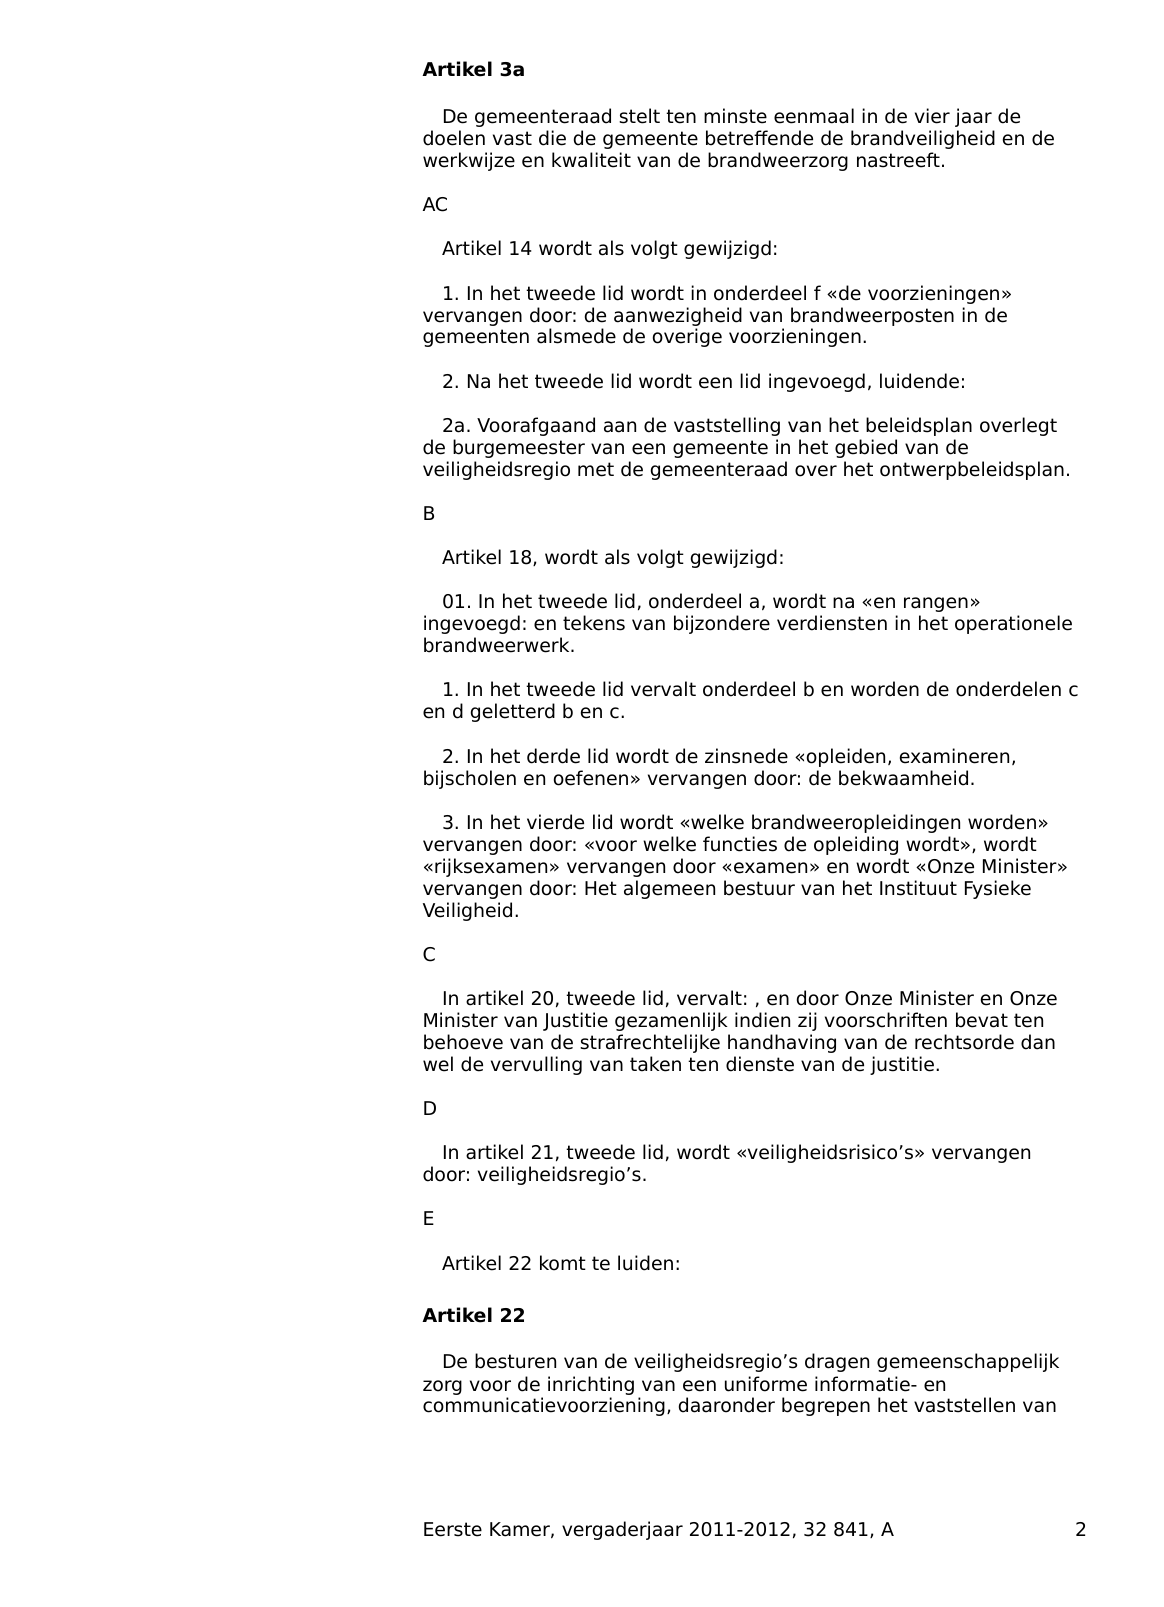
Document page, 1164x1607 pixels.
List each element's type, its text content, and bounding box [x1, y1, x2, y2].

text D [422, 1098, 1087, 1120]
text C [422, 944, 1087, 966]
text B [422, 503, 1087, 525]
text In artikel 20, tweede lid, vervalt: , en door Onze Minister en Onze Minister van Justitie gezamenlijk indien zij voorschriften bevat ten behoeve van de strafrechtelijke handhaving van de rechtsorde dan wel de vervulling van taken ten dienste van de justitie. [422, 988, 1087, 1076]
text 01. In het tweede lid, onderdeel a, wordt na «en rangen» ingevoegd: en tekens van bijzondere verdiensten in het operationele brandweerwerk. [422, 591, 1087, 657]
text Artikel 14 wordt als volgt gewijzigd: [422, 238, 1087, 260]
text In artikel 21, tweede lid, wordt «veiligheidsrisico’s» vervangen door: veiligheidsregio’s. [422, 1142, 1087, 1186]
text Artikel 18, wordt als volgt gewijzigd: [422, 547, 1087, 569]
text 1. In het tweede lid vervalt onderdeel b en worden de onderdelen c en d geletterd b en c. [422, 679, 1087, 723]
text 1. In het tweede lid wordt in onderdeel f «de voorzieningen» vervangen door: de aanwezigheid van brandweerposten in de gemeenten alsmede de overige voorzieningen. [422, 282, 1087, 348]
text AC [422, 194, 1087, 216]
text Artikel 22 komt te luiden: [422, 1252, 1087, 1274]
text 2a. Voorafgaand aan de vaststelling van het beleidsplan overlegt de burgemeester van een gemeente in het gebied van de veiligheidsregio met de gemeenteraad over het ontwerpbeleidsplan. [422, 415, 1087, 481]
subtitle Artikel 3a [422, 59, 1087, 81]
text 3. In het vierde lid wordt «welke brandweeropleidingen worden» vervangen door: «voor welke functies de opleiding wordt», wordt «rijksexamen» vervangen door «examen» en wordt «Onze Minister» vervangen door: Het algemeen bestuur van het Instituut Fysieke Veiligheid. [422, 812, 1087, 922]
subtitle Artikel 22 [422, 1304, 1087, 1326]
text 2. Na het tweede lid wordt een lid ingevoegd, luidende: [422, 371, 1087, 393]
text De gemeenteraad stelt ten minste eenmaal in de vier jaar de doelen vast die de gemeente betreffende de brandveiligheid en de werkwijze en kwaliteit van de brandweerzorg nastreeft. [422, 106, 1087, 172]
text E [422, 1208, 1087, 1230]
text 2. In het derde lid wordt de zinsnede «opleiden, examineren, bijscholen en oefenen» vervangen door: de bekwaamheid. [422, 746, 1087, 789]
text De besturen van de veiligheidsregio’s dragen gemeenschappelijk zorg voor de inrichting van een uniforme informatie- en communicatievoorziening, daaronder begrepen het vaststellen van [422, 1351, 1087, 1417]
